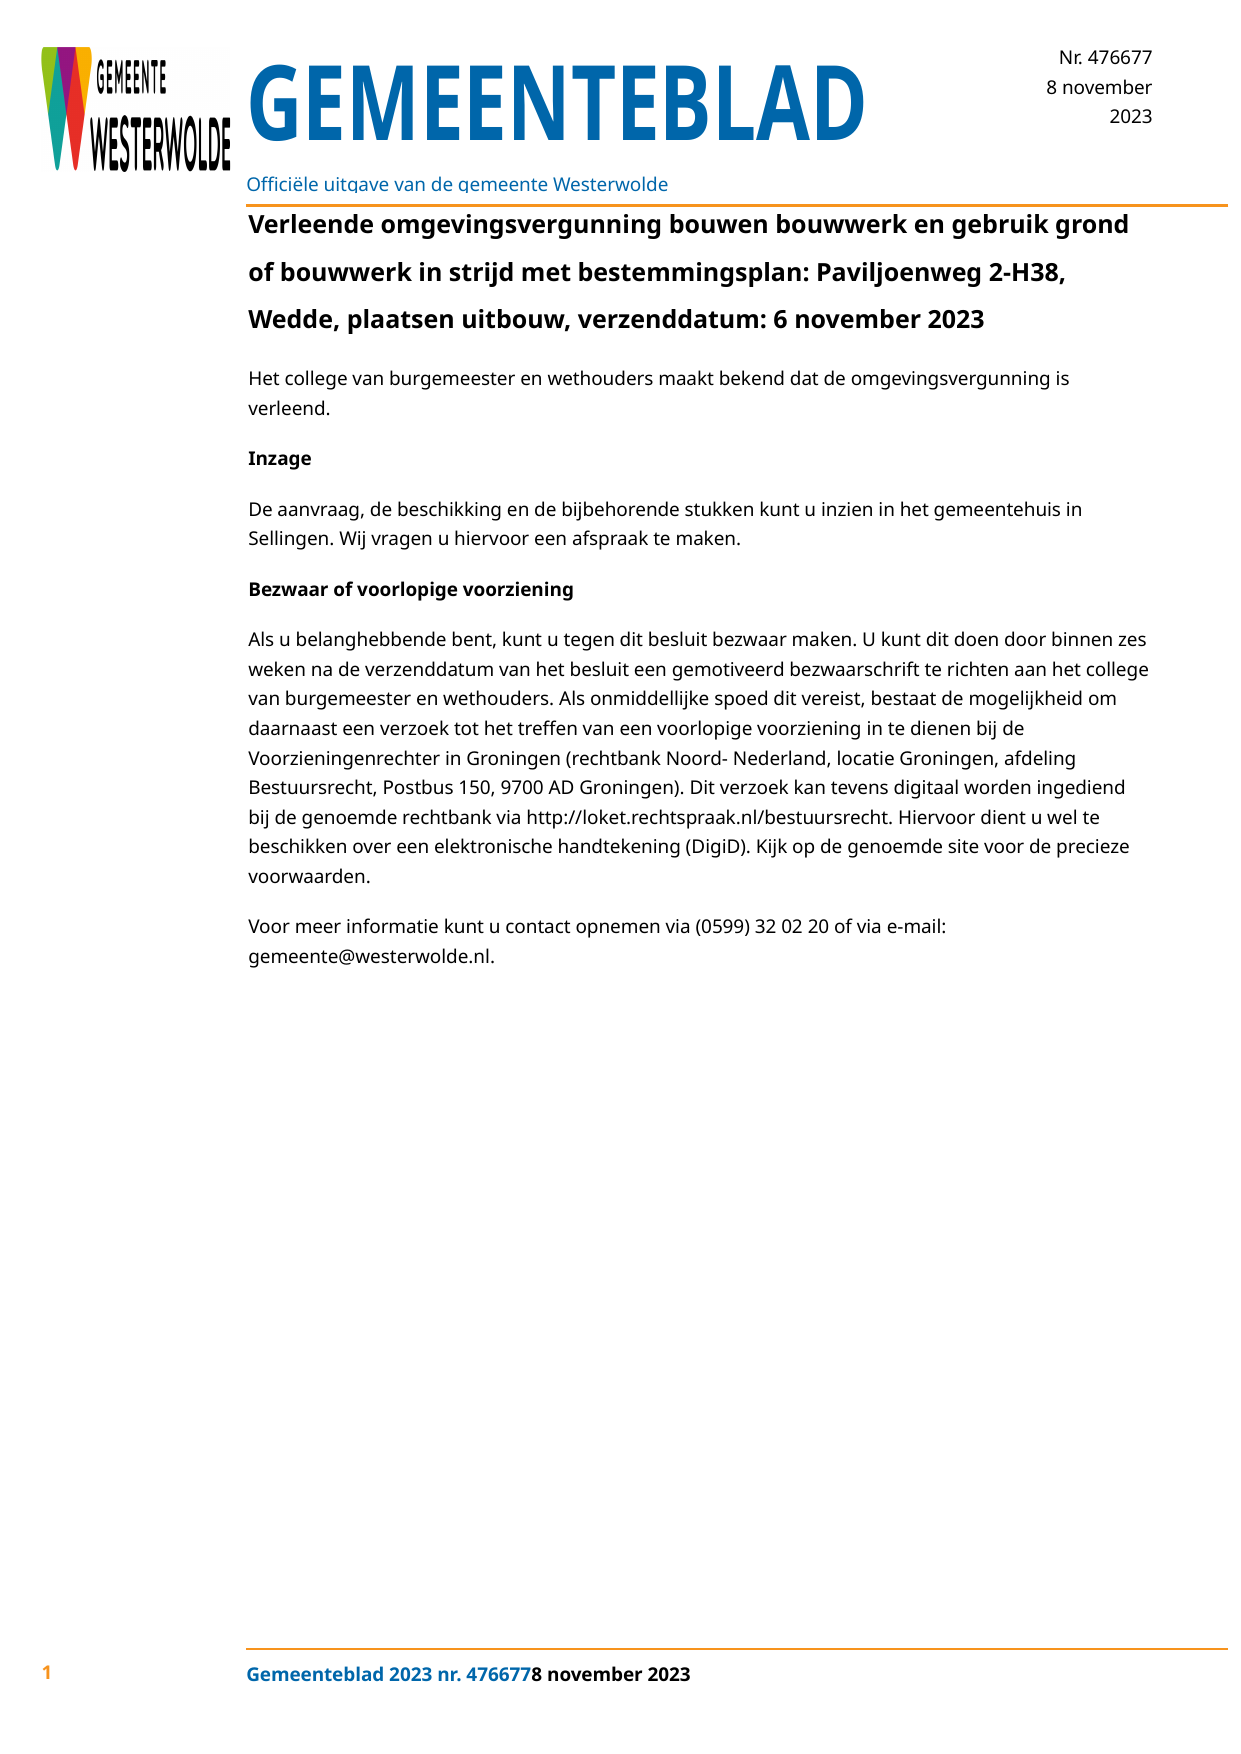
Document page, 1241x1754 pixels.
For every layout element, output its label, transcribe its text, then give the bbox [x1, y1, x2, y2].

text Voor meer informatie kunt u contact opnemen via (0599) 32 02 20 of via e-mail: gemeente@westerwolde.nl. [248, 913, 1152, 969]
text Het college van burgemeester en wethouders maakt bekend dat de omgevingsvergunning is verleend. [248, 366, 1152, 421]
text Bezwaar of voorlopige voorziening [248, 576, 1152, 602]
text Verleende omgevingsvergunning bouwen bouwwerk en gebruik grond of bouwwerk in strijd met bestemmingsplan: Paviljoenweg 2-H38, Wedde, plaatsen uitbouw, verzenddatum: 6 november 2023 [248, 207, 1152, 336]
text De aanvraag, de beschikking en de bijbehorende stukken kunt u inzien in het gemeentehuis in Sellingen. Wij vragen u hiervoor een afspraak te maken. [248, 496, 1152, 551]
text Als u belanghebbende bent, kunt u tegen dit besluit bezwaar maken. U kunt dit doen door binnen zes weken na de verzenddatum van het besluit een gemotiveerd bezwaarschrift te richten aan het college van burgemeester en wethouders. Als onmiddellijke spoed dit vereist, bestaat de mogelijkheid om daarnaast een verzoek tot het treffen van een voorlopige voorziening in te dienen bij de Voorzieningenrechter in Groningen (rechtbank Noord- Nederland, locatie Groningen, afdeling Bestuursrecht, Postbus 150, 9700 AD Groningen). Dit verzoek kan tevens digitaal worden ingediend bij de genoemde rechtbank via http://loket.rechtspraak.nl/bestuursrecht. Hiervoor dient u wel te beschikken over een elektronische handtekening (DigiD). Kijk op de genoemde site voor de precieze voorwaarden. [248, 626, 1152, 889]
text Inzage [248, 446, 1152, 471]
picture [41, 47, 231, 172]
